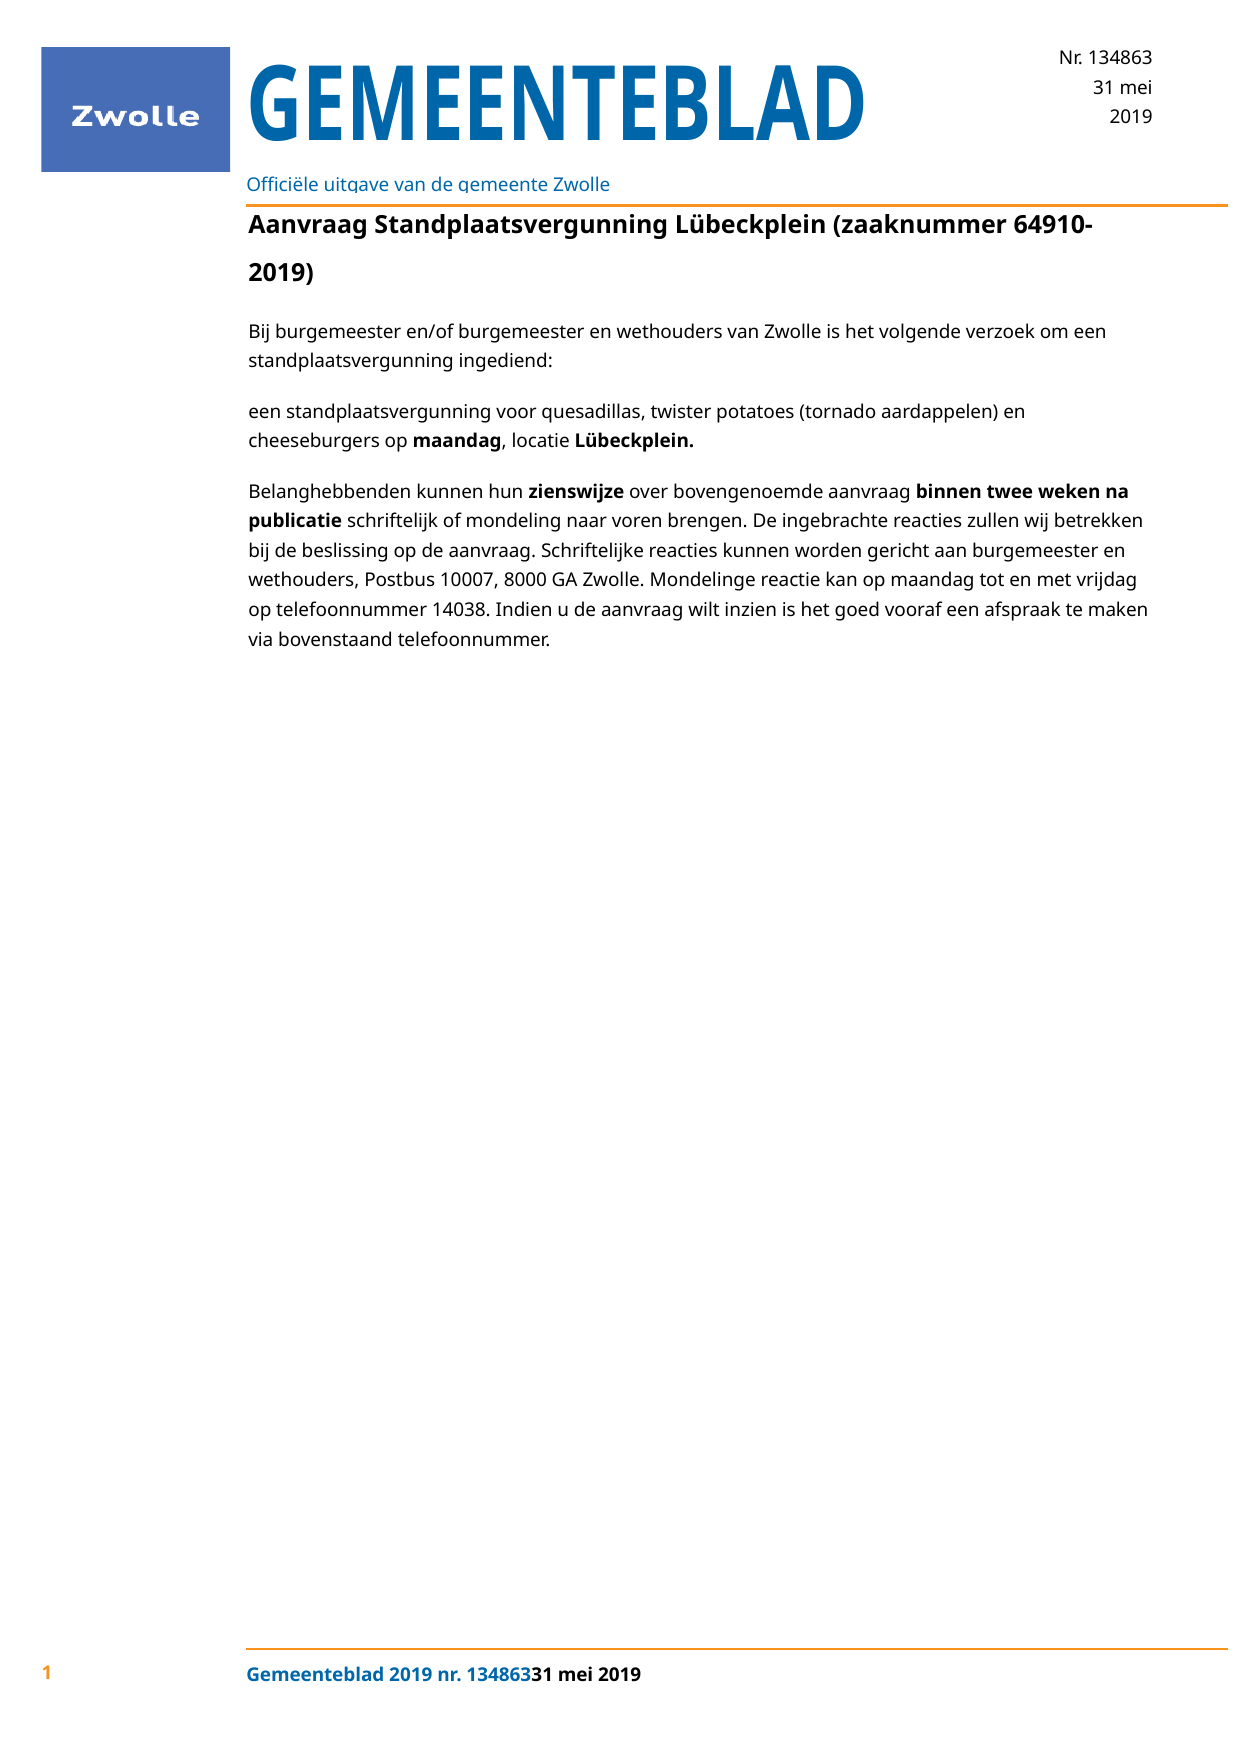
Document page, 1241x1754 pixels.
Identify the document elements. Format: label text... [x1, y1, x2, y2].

text Aanvraag Standplaatsvergunning Lübeckplein (zaaknummer 64910-2019) [248, 207, 1152, 288]
text een standplaatsvergunning voor quesadillas, twister potatoes (tornado aardappelen) en cheeseburgers op maandag, locatie Lübeckplein. [248, 398, 1152, 453]
text Bij burgemeester en/of burgemeester en wethouders van Zwolle is het volgende verzoek om een standplaatsvergunning ingediend: [248, 318, 1152, 373]
picture [41, 47, 231, 172]
text Belanghebbenden kunnen hun zienswijze over bovengenoemde aanvraag binnen twee weken na publicatie schriftelijk of mondeling naar voren brengen. De ingebrachte reacties zullen wij betrekken bij de beslissing op de aanvraag. Schriftelijke reacties kunnen worden gericht aan burgemeester en wethouders, Postbus 10007, 8000 GA Zwolle. Mondelinge reactie kan op maandag tot en met vrijdag op telefoonnummer 14038. Indien u de aanvraag wilt inzien is het goed vooraf een afspraak te maken via bovenstaand telefoonnummer. [248, 478, 1152, 652]
